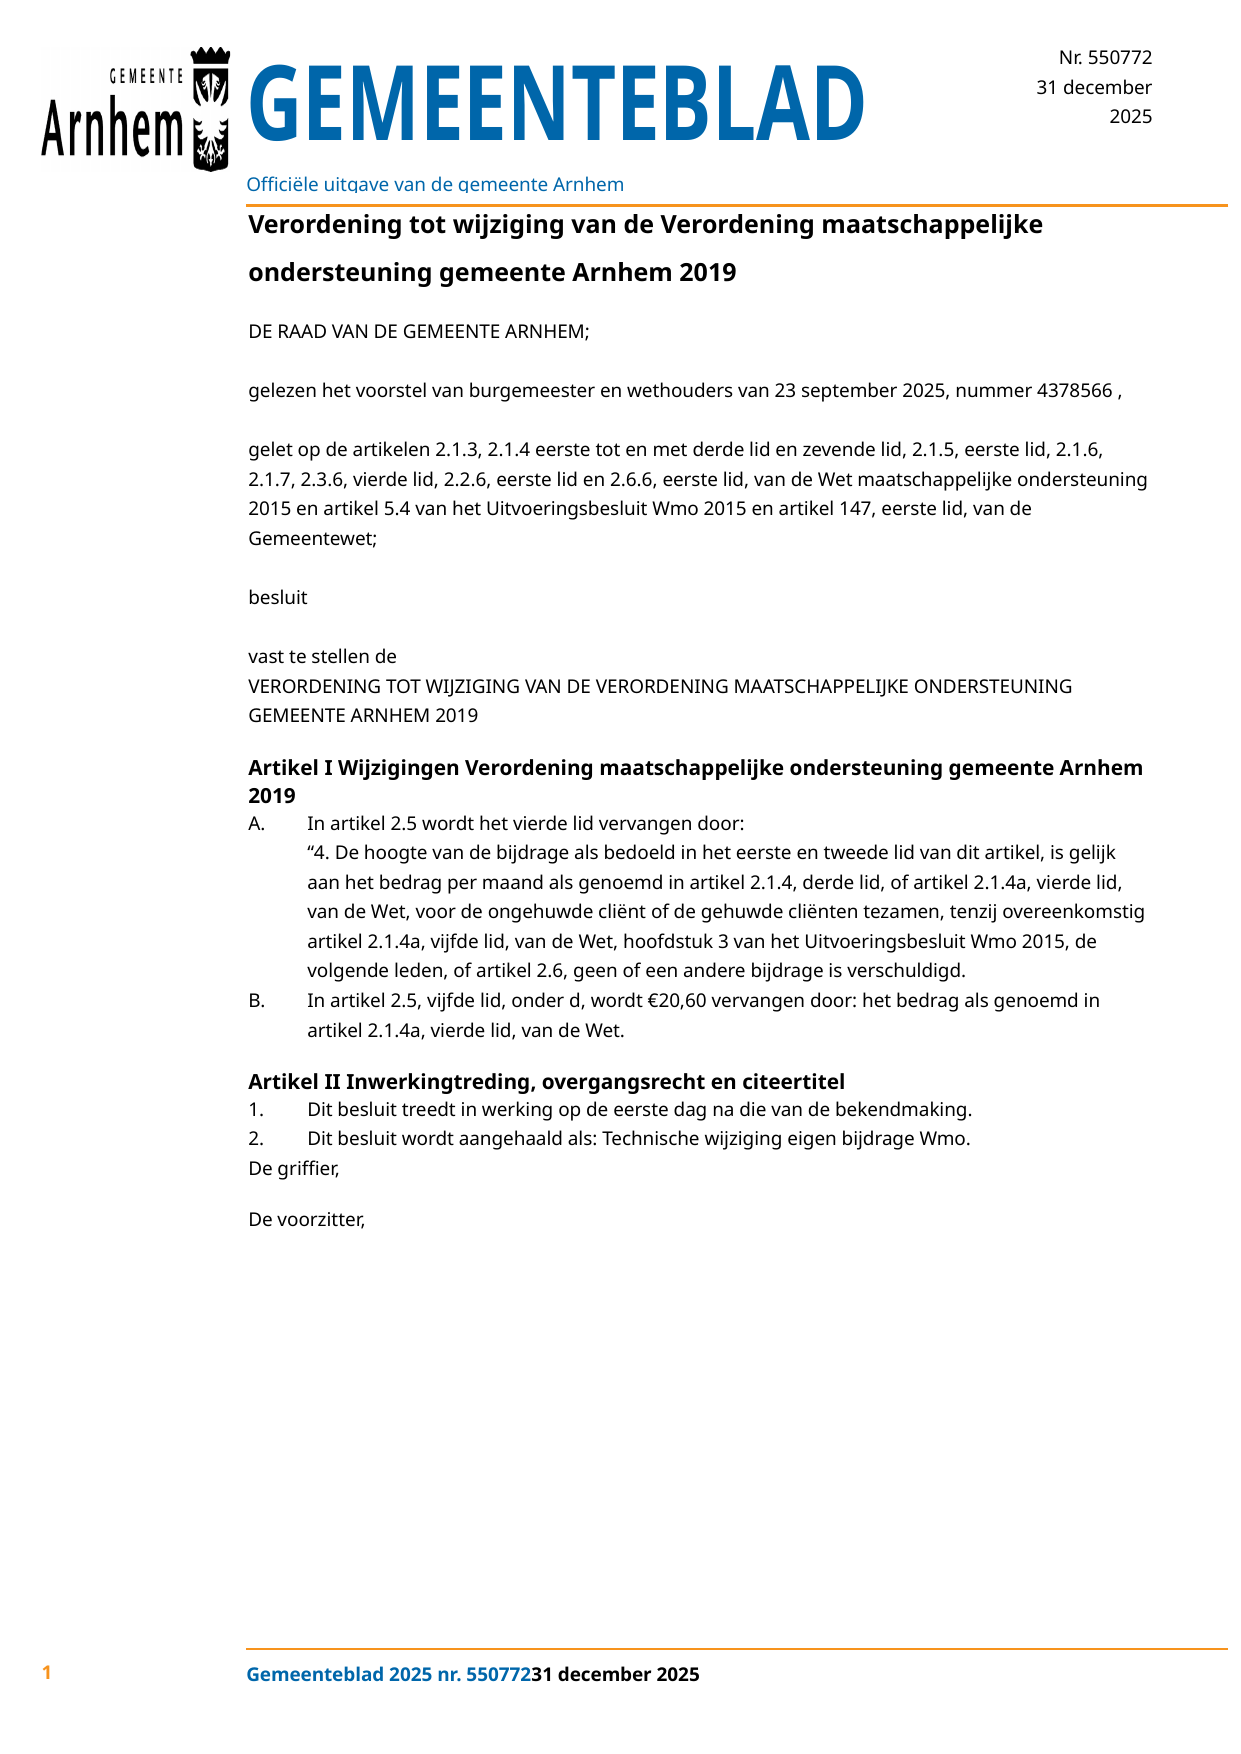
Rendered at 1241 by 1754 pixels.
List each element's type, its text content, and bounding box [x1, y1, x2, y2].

list In artikel 2.5 wordt het vierde lid vervangen door: [248, 810, 1152, 836]
list Dit besluit treedt in werking op de eerste dag na die van de bekendmaking. [248, 1096, 1152, 1121]
list In artikel 2.5, vijfde lid, onder d, wordt €20,60 vervangen door: het bedrag als genoemd in artikel 2.1.4a, vierde lid, van de Wet. [248, 987, 1152, 1043]
text gelet op de artikelen 2.1.3, 2.1.4 eerste tot en met derde lid en zevende lid, 2.1.5, eerste lid, 2.1.6, 2.1.7, 2.3.6, vierde lid, 2.2.6, eerste lid en 2.6.6, eerste lid, van de Wet maatschappelijke ondersteuning 2015 en artikel 5.4 van het Uitvoeringsbesluit Wmo 2015 en artikel 147, eerste lid, van de Gemeentewet; [248, 436, 1152, 551]
text vast te stellen de [248, 643, 1152, 669]
text De voorzitter, [248, 1206, 1152, 1232]
text Artikel II Inwerkingtreding, overgangsrecht en citeertitel [248, 1067, 1152, 1096]
text besluit [248, 584, 1152, 610]
text Artikel I Wijzigingen Verordening maatschappelijke ondersteuning gemeente Arnhem 2019 [248, 753, 1152, 810]
list “4. De hoogte van de bijdrage als bedoeld in het eerste en tweede lid van dit artikel, is gelijk aan het bedrag per maand als genoemd in artikel 2.1.4, derde lid, of artikel 2.1.4a, vierde lid, van de Wet, voor de ongehuwde cliënt of de gehuwde cliënten tezamen, tenzij overeenkomstig artikel 2.1.4a, vijfde lid, van de Wet, hoofdstuk 3 van het Uitvoeringsbesluit Wmo 2015, de volgende leden, of artikel 2.6, geen of een andere bijdrage is verschuldigd. [248, 839, 1152, 983]
text VERORDENING TOT WIJZIGING VAN DE VERORDENING MAATSCHAPPELIJKE ONDERSTEUNING GEMEENTE ARNHEM 2019 [248, 673, 1152, 728]
text Verordening tot wijziging van de Verordening maatschappelijke ondersteuning gemeente Arnhem 2019 [248, 207, 1152, 288]
list Dit besluit wordt aangehaald als: Technische wijziging eigen bijdrage Wmo. [248, 1125, 1152, 1151]
text De griffier, [248, 1155, 1152, 1181]
text gelezen het voorstel van burgemeester en wethouders van 23 september 2025, nummer 4378566 , [248, 377, 1152, 403]
picture [41, 47, 231, 172]
text DE RAAD VAN DE GEMEENTE ARNHEM; [248, 318, 1152, 344]
